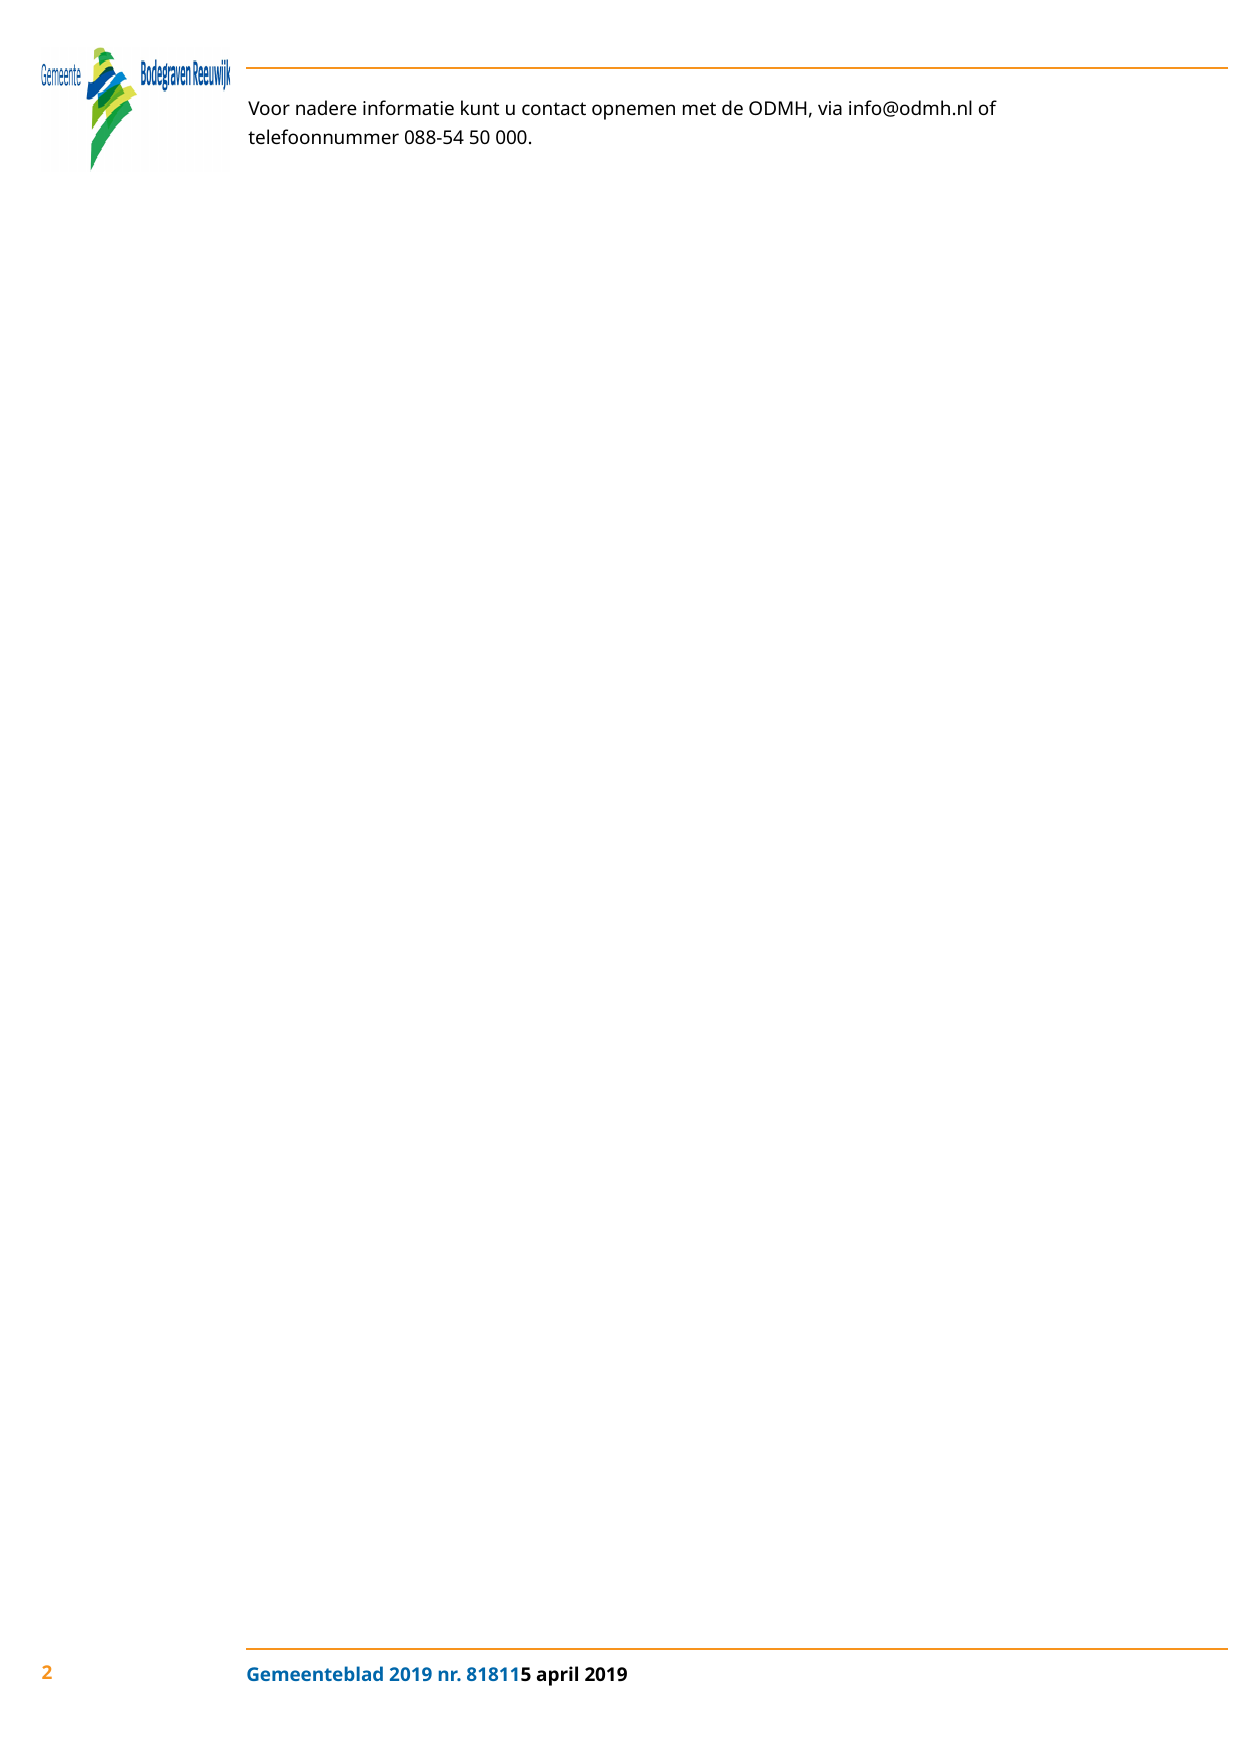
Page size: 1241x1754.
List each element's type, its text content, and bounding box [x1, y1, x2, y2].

picture [41, 47, 231, 172]
text Voor nadere informatie kunt u contact opnemen met de ODMH, via info@odmh.nl of telefoonnummer 088-54 50 000. [248, 95, 1152, 150]
